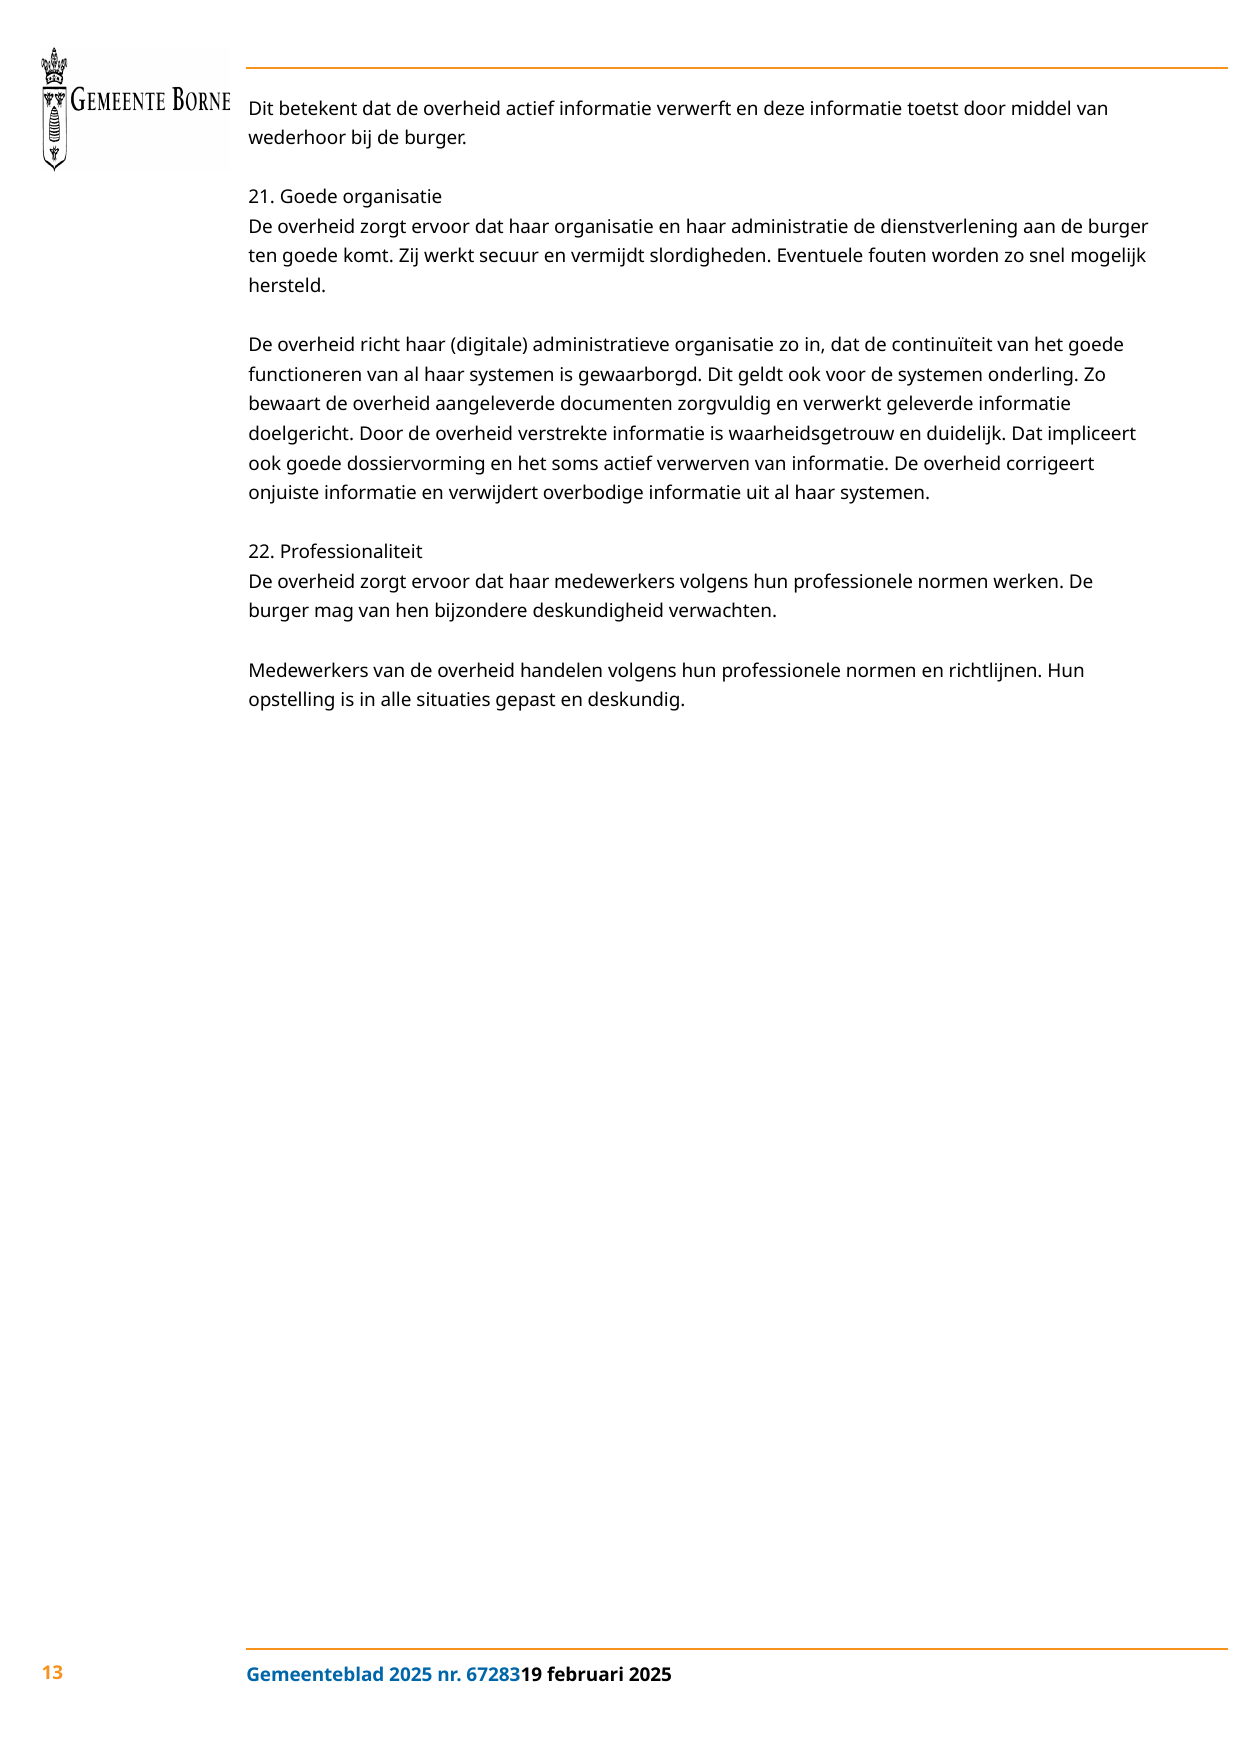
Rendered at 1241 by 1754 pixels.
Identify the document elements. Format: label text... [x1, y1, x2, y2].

text De overheid richt haar (digitale) administratieve organisatie zo in, dat de continuïteit van het goede functioneren van al haar systemen is gewaarborgd. Dit geldt ook voor de systemen onderling. Zo bewaart de overheid aangeleverde documenten zorgvuldig en verwerkt geleverde informatie doelgericht. Door de overheid verstrekte informatie is waarheidsgetrouw en duidelijk. Dat impliceert ook goede dossiervorming en het soms actief verwerven van informatie. De overheid corrigeert onjuiste informatie en verwijdert overbodige informatie uit al haar systemen. [248, 331, 1152, 505]
text 22. Professionaliteit [248, 538, 1152, 564]
text Medewerkers van de overheid handelen volgens hun professionele normen en richtlijnen. Hun opstelling is in alle situaties gepast en deskundig. [248, 657, 1152, 712]
text 21. Goede organisatie [248, 183, 1152, 209]
picture [41, 47, 231, 172]
text De overheid zorgt ervoor dat haar medewerkers volgens hun professionele normen werken. De burger mag van hen bijzondere deskundigheid verwachten. [248, 568, 1152, 623]
text De overheid zorgt ervoor dat haar organisatie en haar administratie de dienstverlening aan de burger ten goede komt. Zij werkt secuur en vermijdt slordigheden. Eventuele fouten worden zo snel mogelijk hersteld. [248, 213, 1152, 298]
text Dit betekent dat de overheid actief informatie verwerft en deze informatie toetst door middel van wederhoor bij de burger. [248, 95, 1152, 150]
